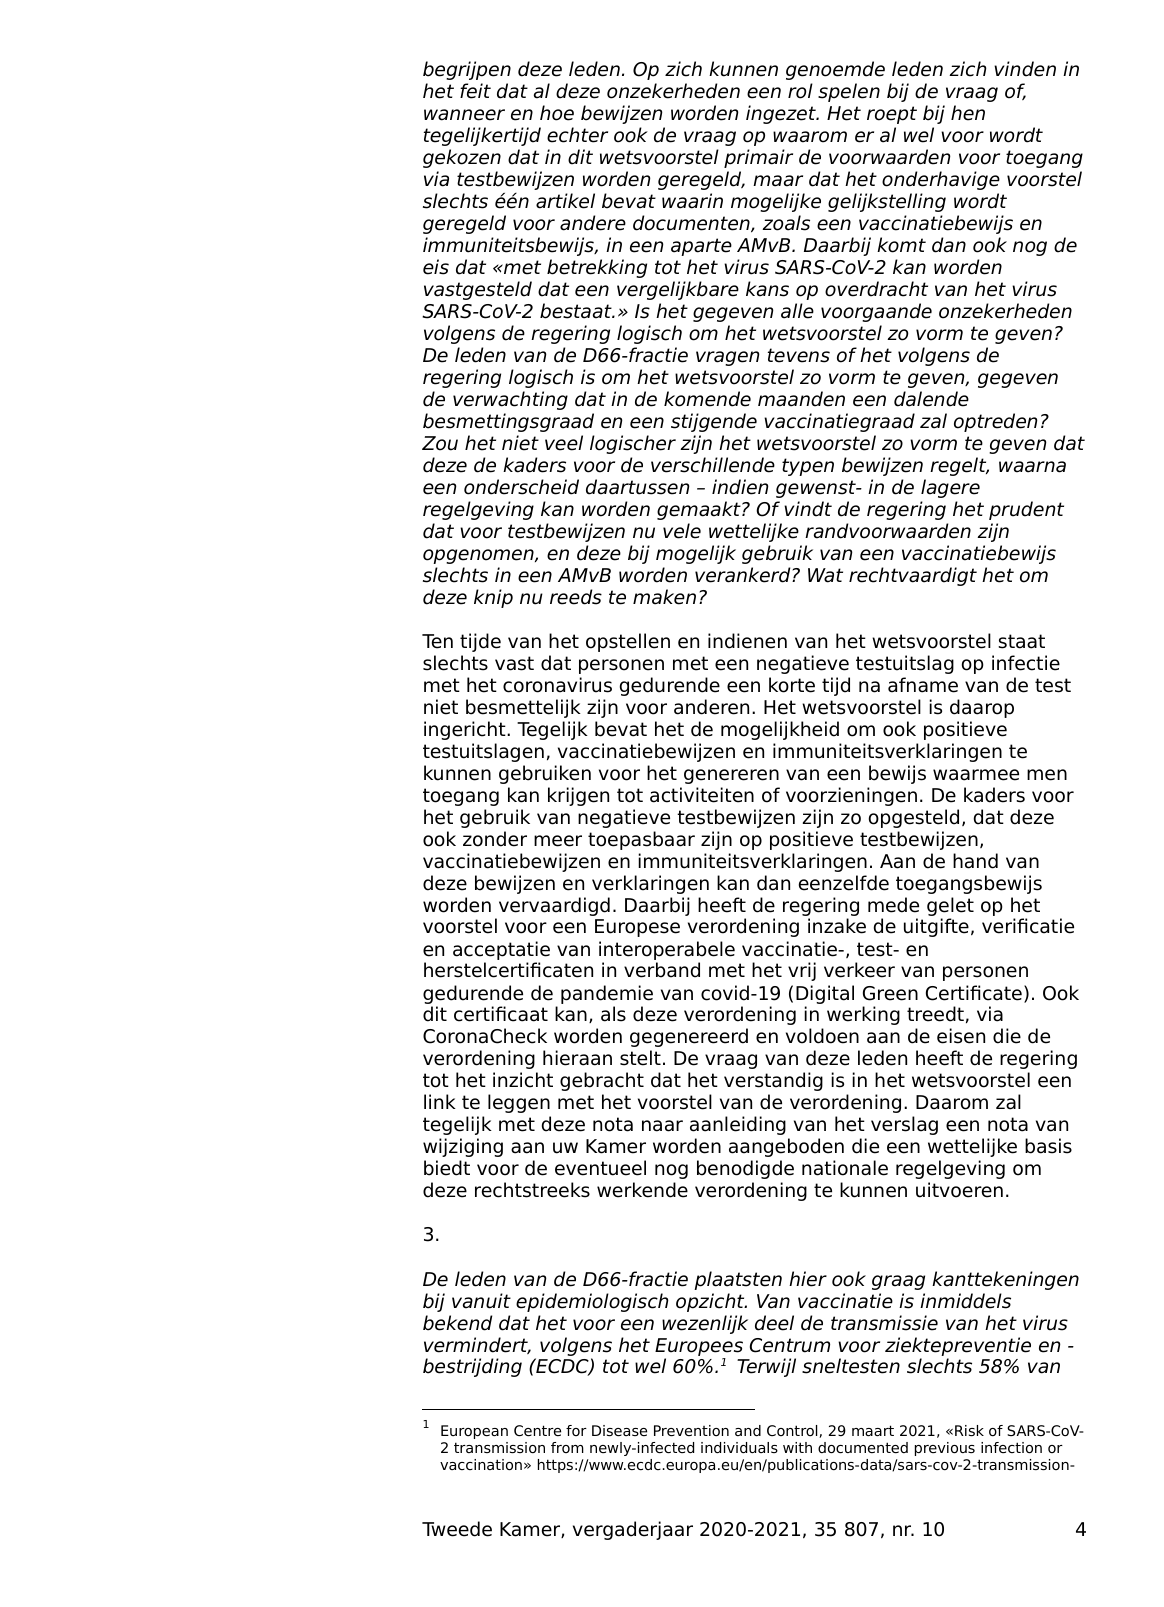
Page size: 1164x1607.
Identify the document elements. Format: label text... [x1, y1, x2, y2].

text European Centre for Disease Prevention and Control, 29 maart 2021, «Risk of SARS-CoV-2 transmission from newly-infected individuals with documented previous infection or vaccination» https://www.ecdc.europa.eu/en/publications-data/sars-cov-2-transmission- [422, 1418, 1087, 1474]
text 3. [422, 1224, 1087, 1246]
text Ten tijde van het opstellen en indienen van het wetsvoorstel staat slechts vast dat personen met een negatieve testuitslag op infectie met het coronavirus gedurende een korte tijd na afname van de test niet besmettelijk zijn voor anderen. Het wetsvoorstel is daarop ingericht. Tegelijk bevat het de mogelijkheid om ook positieve testuitslagen, vaccinatiebewijzen en immuniteitsverklaringen te kunnen gebruiken voor het genereren van een bewijs waarmee men toegang kan krijgen tot activiteiten of voorzieningen. De kaders voor het gebruik van negatieve testbewijzen zijn zo opgesteld, dat deze ook zonder meer toepasbaar zijn op positieve testbewijzen, vaccinatiebewijzen en immuniteitsverklaringen. Aan de hand van deze bewijzen en verklaringen kan dan eenzelfde toegangsbewijs worden vervaardigd. Daarbij heeft de regering mede gelet op het voorstel voor een Europese verordening inzake de uitgifte, verificatie en acceptatie van interoperabele vaccinatie-, test- en herstelcertificaten in verband met het vrij verkeer van personen gedurende de pandemie van covid-19 (Digital Green Certificate). Ook dit certificaat kan, als deze verordening in werking treedt, via CoronaCheck worden gegenereerd en voldoen aan de eisen die de verordening hieraan stelt. De vraag van deze leden heeft de regering tot het inzicht gebracht dat het verstandig is in het wetsvoorstel een link te leggen met het voorstel van de verordening. Daarom zal tegelijk met deze nota naar aanleiding van het verslag een nota van wijziging aan uw Kamer worden aangeboden die een wettelijke basis biedt voor de eventueel nog benodigde nationale regelgeving om deze rechtstreeks werkende verordening te kunnen uitvoeren. [422, 631, 1087, 1202]
text De leden van de D66-fractie plaatsten hier ook graag kanttekeningen bij vanuit epidemiologisch opzicht. Van vaccinatie is inmiddels bekend dat het voor een wezenlijk deel de transmissie van het virus vermindert, volgens het Europees Centrum voor ziektepreventie en -bestrijding (ECDC) tot wel 60%. Terwijl sneltesten slechts 58% van [422, 1268, 1087, 1378]
text begrijpen deze leden. Op zich kunnen genoemde leden zich vinden in het feit dat al deze onzekerheden een rol spelen bij de vraag of, wanneer en hoe bewijzen worden ingezet. Het roept bij hen tegelijkertijd echter ook de vraag op waarom er al wel voor wordt gekozen dat in dit wetsvoorstel primair de voorwaarden voor toegang via testbewijzen worden geregeld, maar dat het onderhavige voorstel slechts één artikel bevat waarin mogelijke gelijkstelling wordt geregeld voor andere documenten, zoals een vaccinatiebewijs en immuniteitsbewijs, in een aparte AMvB. Daarbij komt dan ook nog de eis dat «met betrekking tot het virus SARS-CoV-2 kan worden vastgesteld dat een vergelijkbare kans op overdracht van het virus SARS-CoV-2 bestaat.» Is het gegeven alle voorgaande onzekerheden volgens de regering logisch om het wetsvoorstel zo vorm te geven? De leden van de D66-fractie vragen tevens of het volgens de regering logisch is om het wetsvoorstel zo vorm te geven, gegeven de verwachting dat in de komende maanden een dalende besmettingsgraad en een stijgende vaccinatiegraad zal optreden? Zou het niet veel logischer zijn het wetsvoorstel zo vorm te geven dat deze de kaders voor de verschillende typen bewijzen regelt, waarna een onderscheid daartussen – indien gewenst- in de lagere regelgeving kan worden gemaakt? Of vindt de regering het prudent dat voor testbewijzen nu vele wettelijke randvoorwaarden zijn opgenomen, en deze bij mogelijk gebruik van een vaccinatiebewijs slechts in een AMvB worden verankerd? Wat rechtvaardigt het om deze knip nu reeds te maken? [422, 59, 1087, 608]
